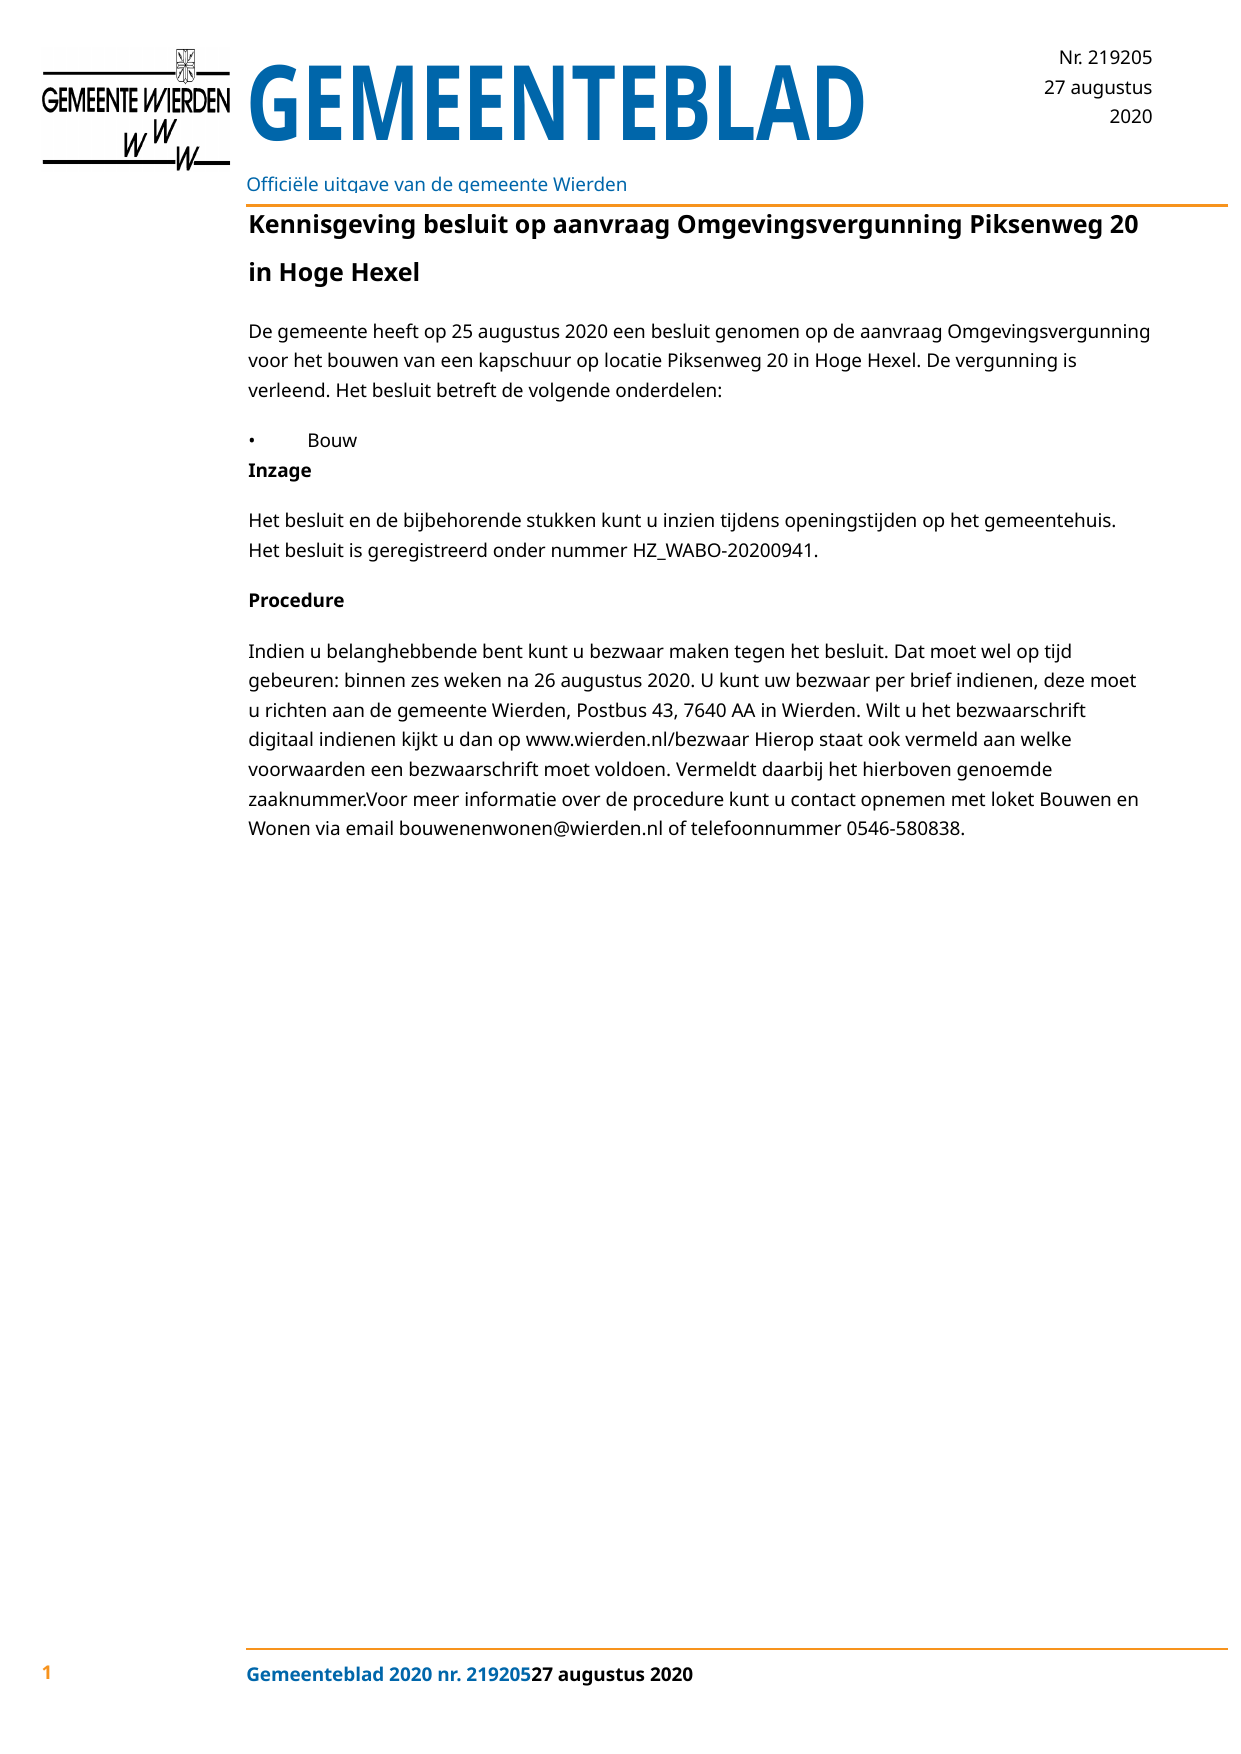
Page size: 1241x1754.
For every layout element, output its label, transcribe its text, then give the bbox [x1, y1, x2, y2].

text Indien u belanghebbende bent kunt u bezwaar maken tegen het besluit. Dat moet wel op tijd gebeuren: binnen zes weken na 26 augustus 2020. U kunt uw bezwaar per brief indienen, deze moet u richten aan de gemeente Wierden, Postbus 43, 7640 AA in Wierden. Wilt u het bezwaarschrift digitaal indienen kijkt u dan op www.wierden.nl/bezwaar Hierop staat ook vermeld aan welke voorwaarden een bezwaarschrift moet voldoen. Vermeldt daarbij het hierboven genoemde zaaknummer.Voor meer informatie over de procedure kunt u contact opnemen met loket Bouwen en Wonen via email bouwenenwonen@wierden.nl of telefoonnummer 0546-580838. [248, 638, 1152, 841]
text Kennisgeving besluit op aanvraag Omgevingsvergunning Piksenweg 20 in Hoge Hexel [248, 207, 1152, 288]
text Procedure [248, 587, 1152, 613]
text Inzage [248, 457, 1152, 483]
picture [41, 47, 231, 172]
list Bouw [248, 427, 1152, 453]
text De gemeente heeft op 25 augustus 2020 een besluit genomen op de aanvraag Omgevingsvergunning voor het bouwen van een kapschuur op locatie Piksenweg 20 in Hoge Hexel. De vergunning is verleend. Het besluit betreft de volgende onderdelen: [248, 318, 1152, 403]
text Het besluit en de bijbehorende stukken kunt u inzien tijdens openingstijden op het gemeentehuis. Het besluit is geregistreerd onder nummer HZ_WABO-20200941. [248, 507, 1152, 563]
